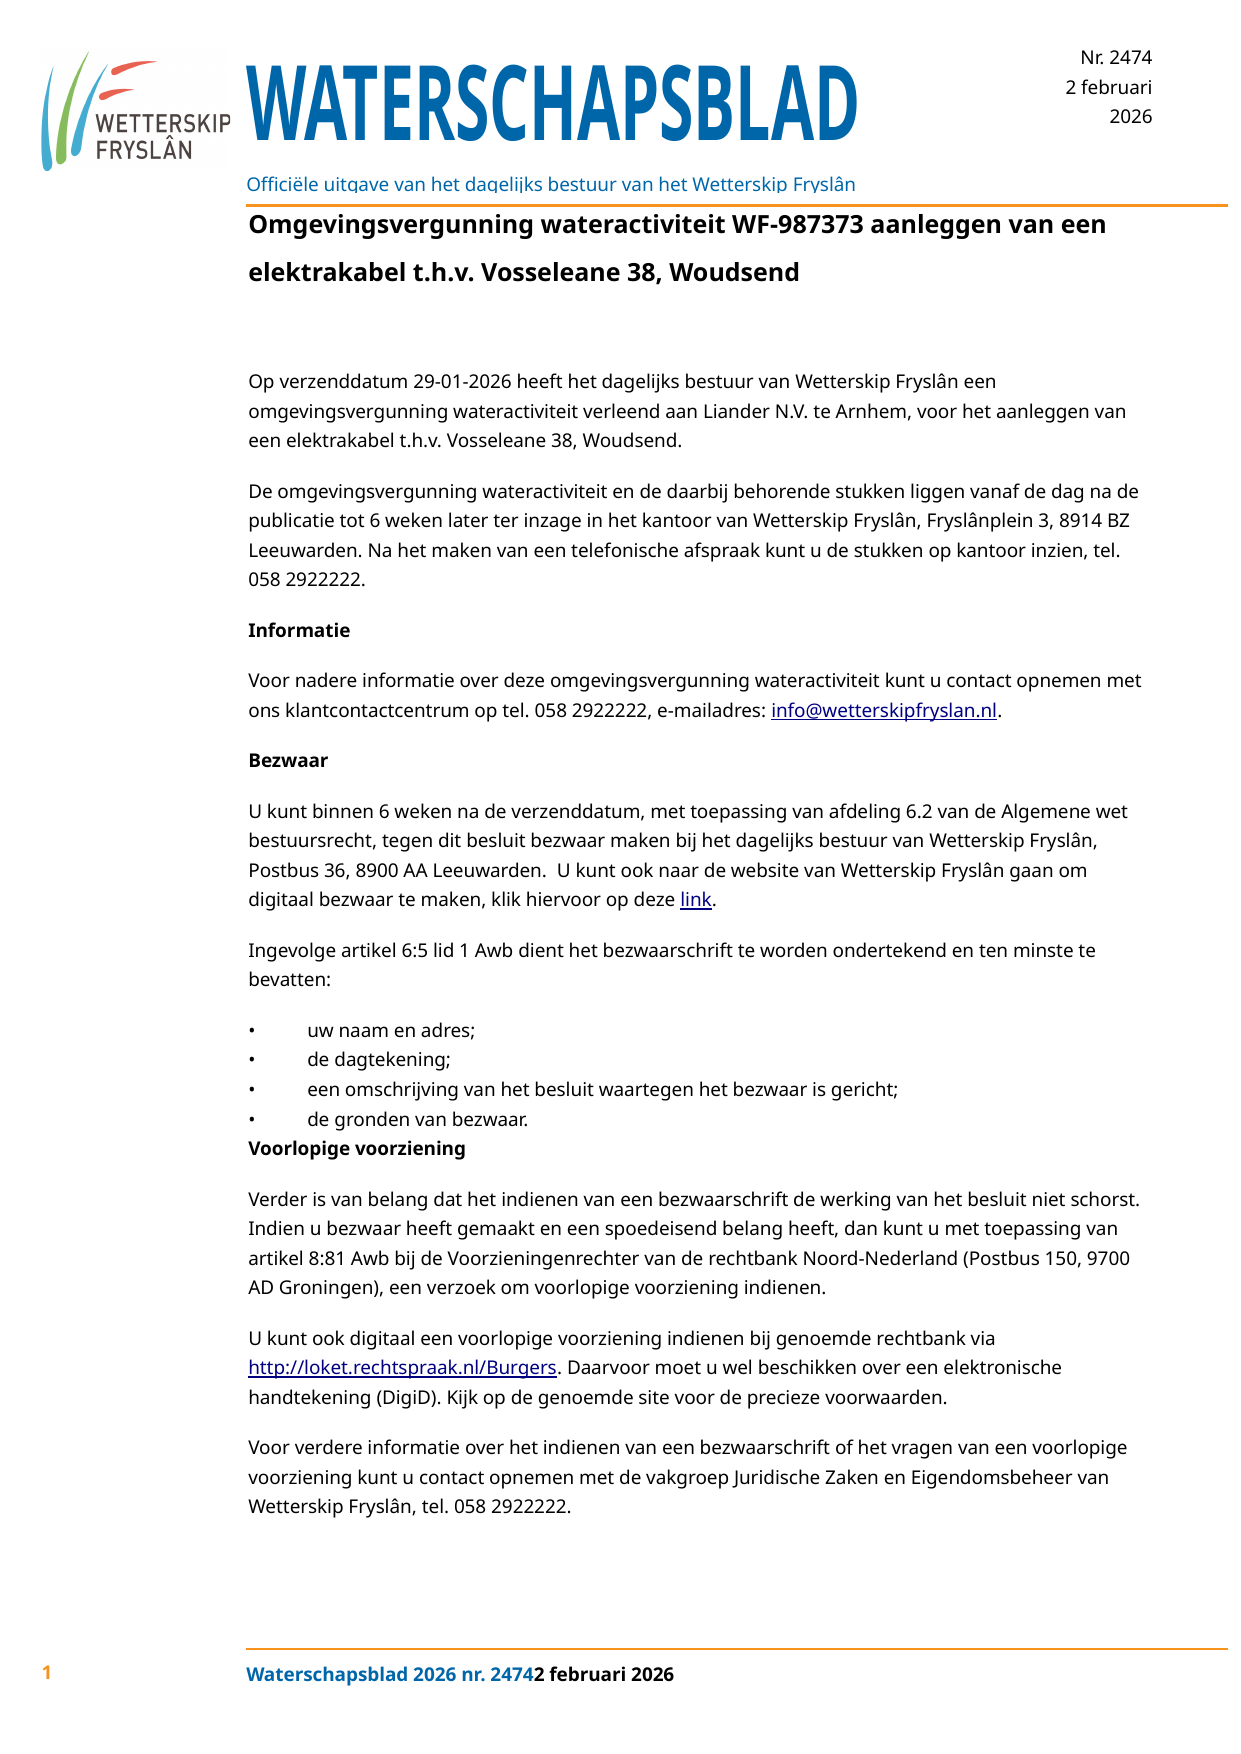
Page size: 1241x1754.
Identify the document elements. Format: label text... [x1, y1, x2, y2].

text Bezwaar [248, 747, 1152, 773]
text U kunt binnen 6 weken na de verzenddatum, met toepassing van afdeling 6.2 van de Algemene wet bestuursrecht, tegen dit besluit bezwaar maken bij het dagelijks bestuur van Wetterskip Fryslân, Postbus 36, 8900 AA Leeuwarden. U kunt ook naar de website van Wetterskip Fryslân gaan om digitaal bezwaar te maken, klik hiervoor op deze link. [248, 798, 1152, 912]
text Voor nadere informatie over deze omgevingsvergunning wateractiviteit kunt u contact opnemen met ons klantcontactcentrum op tel. 058 2922222, e-mailadres: info@wetterskipfryslan.nl. [248, 667, 1152, 723]
text Omgevingsvergunning wateractiviteit WF-987373 aanleggen van een elektrakabel t.h.v. Vosseleane 38, Woudsend [248, 207, 1152, 288]
text Verder is van belang dat het indienen van een bezwaarschrift de werking van het besluit niet schorst. Indien u bezwaar heeft gemaakt en een spoedeisend belang heeft, dan kunt u met toepassing van artikel 8:81 Awb bij de Voorzieningenrechter van de rechtbank Noord-Nederland (Postbus 150, 9700 AD Groningen), een verzoek om voorlopige voorziening indienen. [248, 1186, 1152, 1300]
list de gronden van bezwaar. [248, 1106, 1152, 1132]
list een omschrijving van het besluit waartegen het bezwaar is gericht; [248, 1076, 1152, 1102]
list uw naam en adres; [248, 1017, 1152, 1043]
text Voor verdere informatie over het indienen van een bezwaarschrift of het vragen van een voorlopige voorziening kunt u contact opnemen met de vakgroep Juridische Zaken en Eigendomsbeheer van Wetterskip Fryslân, tel. 058 2922222. [248, 1434, 1152, 1519]
picture [41, 47, 231, 172]
list de dagtekening; [248, 1047, 1152, 1072]
text Ingevolge artikel 6:5 lid 1 Awb dient het bezwaarschrift te worden ondertekend en ten minste te bevatten: [248, 937, 1152, 992]
text Informatie [248, 617, 1152, 643]
text Voorlopige voorziening [248, 1135, 1152, 1161]
text De omgevingsvergunning wateractiviteit en de daarbij behorende stukken liggen vanaf de dag na de publicatie tot 6 weken later ter inzage in het kantoor van Wetterskip Fryslân, Fryslânplein 3, 8914 BZ Leeuwarden. Na het maken van een telefonische afspraak kunt u de stukken op kantoor inzien, tel. 058 2922222. [248, 478, 1152, 592]
text U kunt ook digitaal een voorlopige voorziening indienen bij genoemde rechtbank via http://loket.rechtspraak.nl/Burgers. Daarvoor moet u wel beschikken over een elektronische handtekening (DigiD). Kijk op de genoemde site voor de precieze voorwaarden. [248, 1325, 1152, 1410]
text Op verzenddatum 29-01-2026 heeft het dagelijks bestuur van Wetterskip Fryslân een omgevingsvergunning wateractiviteit verleend aan Liander N.V. te Arnhem, voor het aanleggen van een elektrakabel t.h.v. Vosseleane 38, Woudsend. [248, 368, 1152, 453]
